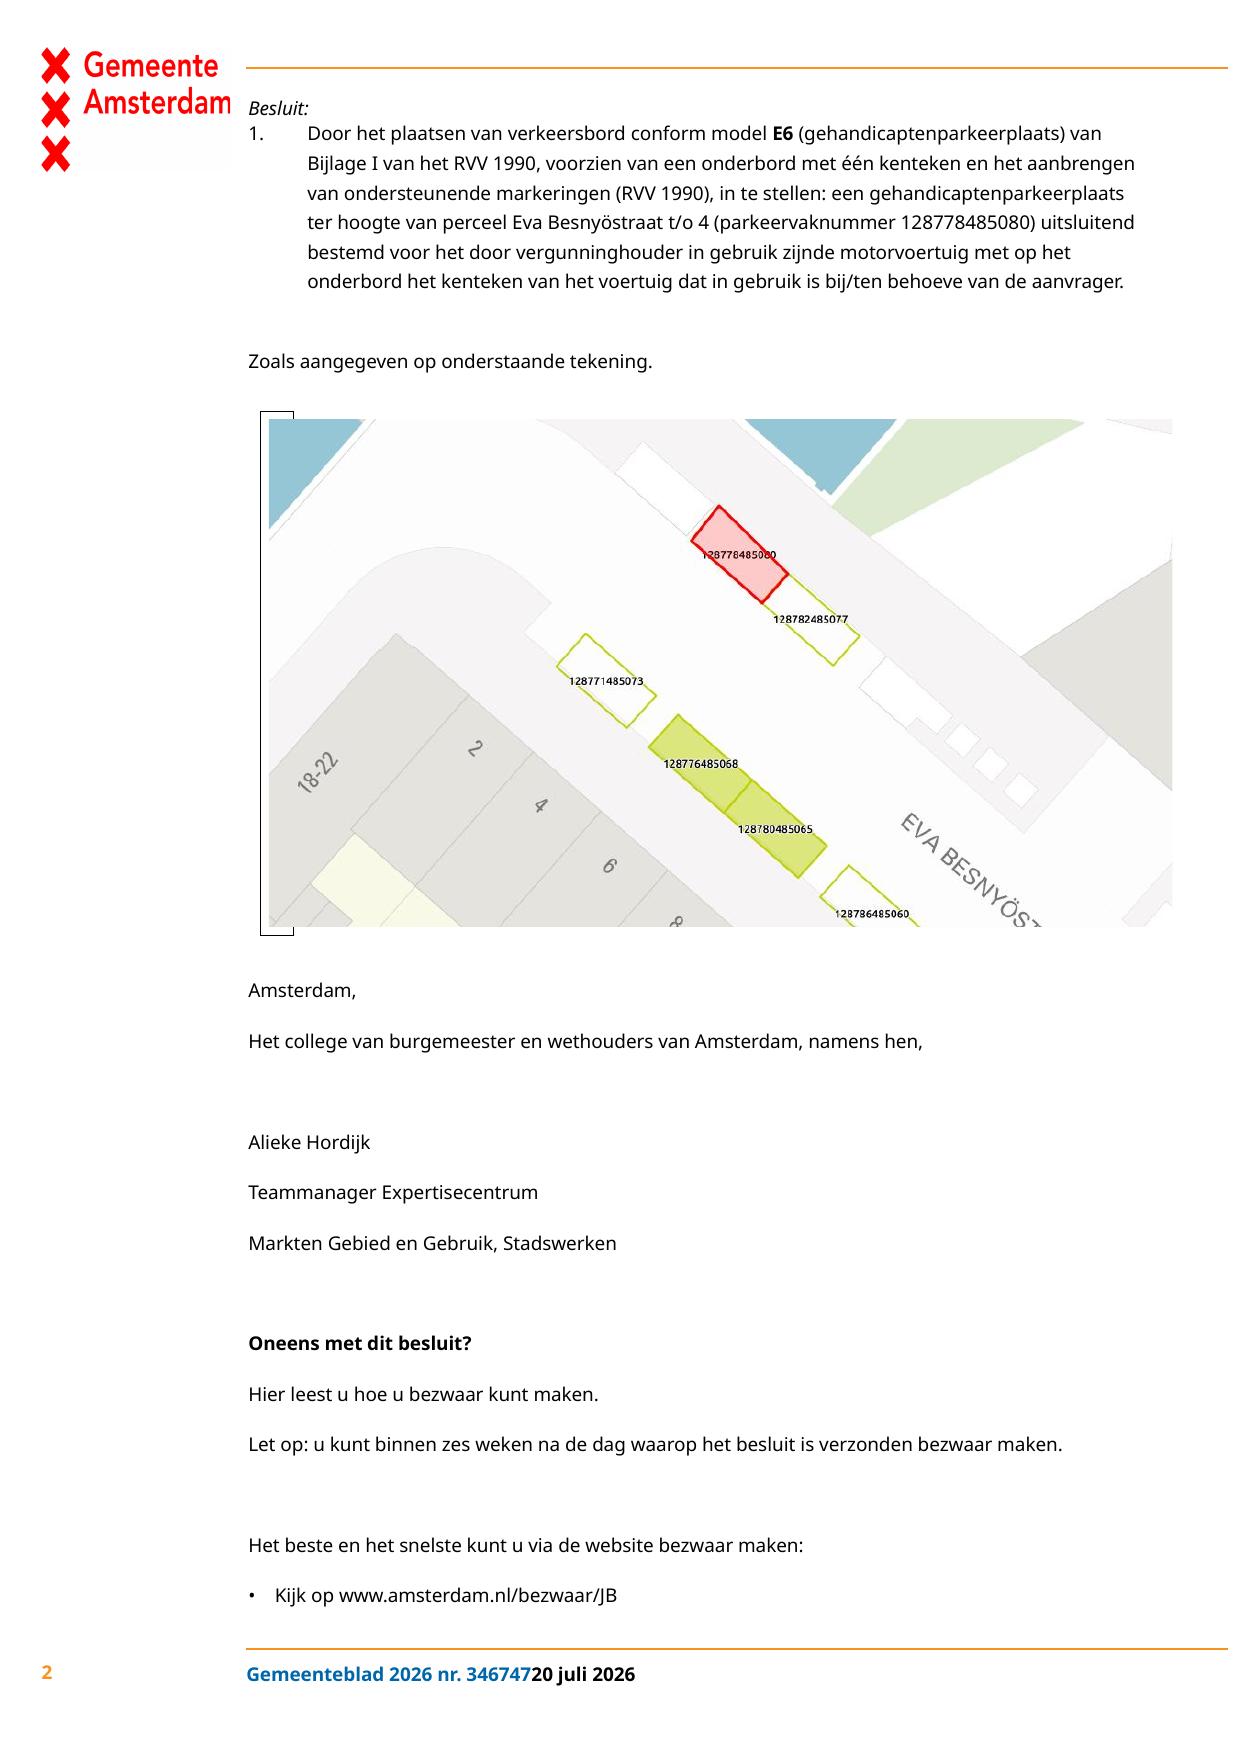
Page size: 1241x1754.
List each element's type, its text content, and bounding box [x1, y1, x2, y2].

picture [41, 47, 231, 172]
text Het beste en het snelste kunt u via de website bezwaar maken: [248, 1532, 1152, 1558]
text Alieke Hordijk [248, 1129, 1152, 1155]
text Hier leest u hoe u bezwaar kunt maken. [248, 1381, 1152, 1407]
text • Kijk op www.amsterdam.nl/bezwaar/JB [248, 1583, 1152, 1608]
text Besluit: [248, 95, 1152, 121]
list Door het plaatsen van verkeersbord conform model E6 (gehandicaptenparkeerplaats) van Bijlage I van het RVV 1990, voorzien van een onderbord met één kenteken en het aanbrengen van ondersteunende markeringen (RVV 1990), in te stellen: een gehandicaptenparkeerplaats ter hoogte van perceel Eva Besnyöstraat t/o 4 (parkeervaknummer 128778485080) uitsluitend bestemd voor het door vergunninghouder in gebruik zijnde motorvoertuig met op het onderbord het kenteken van het voertuig dat in gebruik is bij/ten behoeve van de aanvrager. [248, 121, 1152, 294]
text Het college van burgemeester en wethouders van Amsterdam, namens hen, [248, 1028, 1152, 1054]
text Amsterdam, [248, 978, 1152, 1003]
picture [268, 419, 1173, 927]
text Zoals aangegeven op onderstaande tekening. [248, 348, 1152, 374]
text Markten Gebied en Gebruik, Stadswerken [248, 1230, 1152, 1256]
text Teammanager Expertisecentrum [248, 1179, 1152, 1205]
text Let op: u kunt binnen zes weken na de dag waarop het besluit is verzonden bezwaar maken. [248, 1431, 1152, 1457]
text Oneens met dit besluit? [248, 1331, 1152, 1356]
